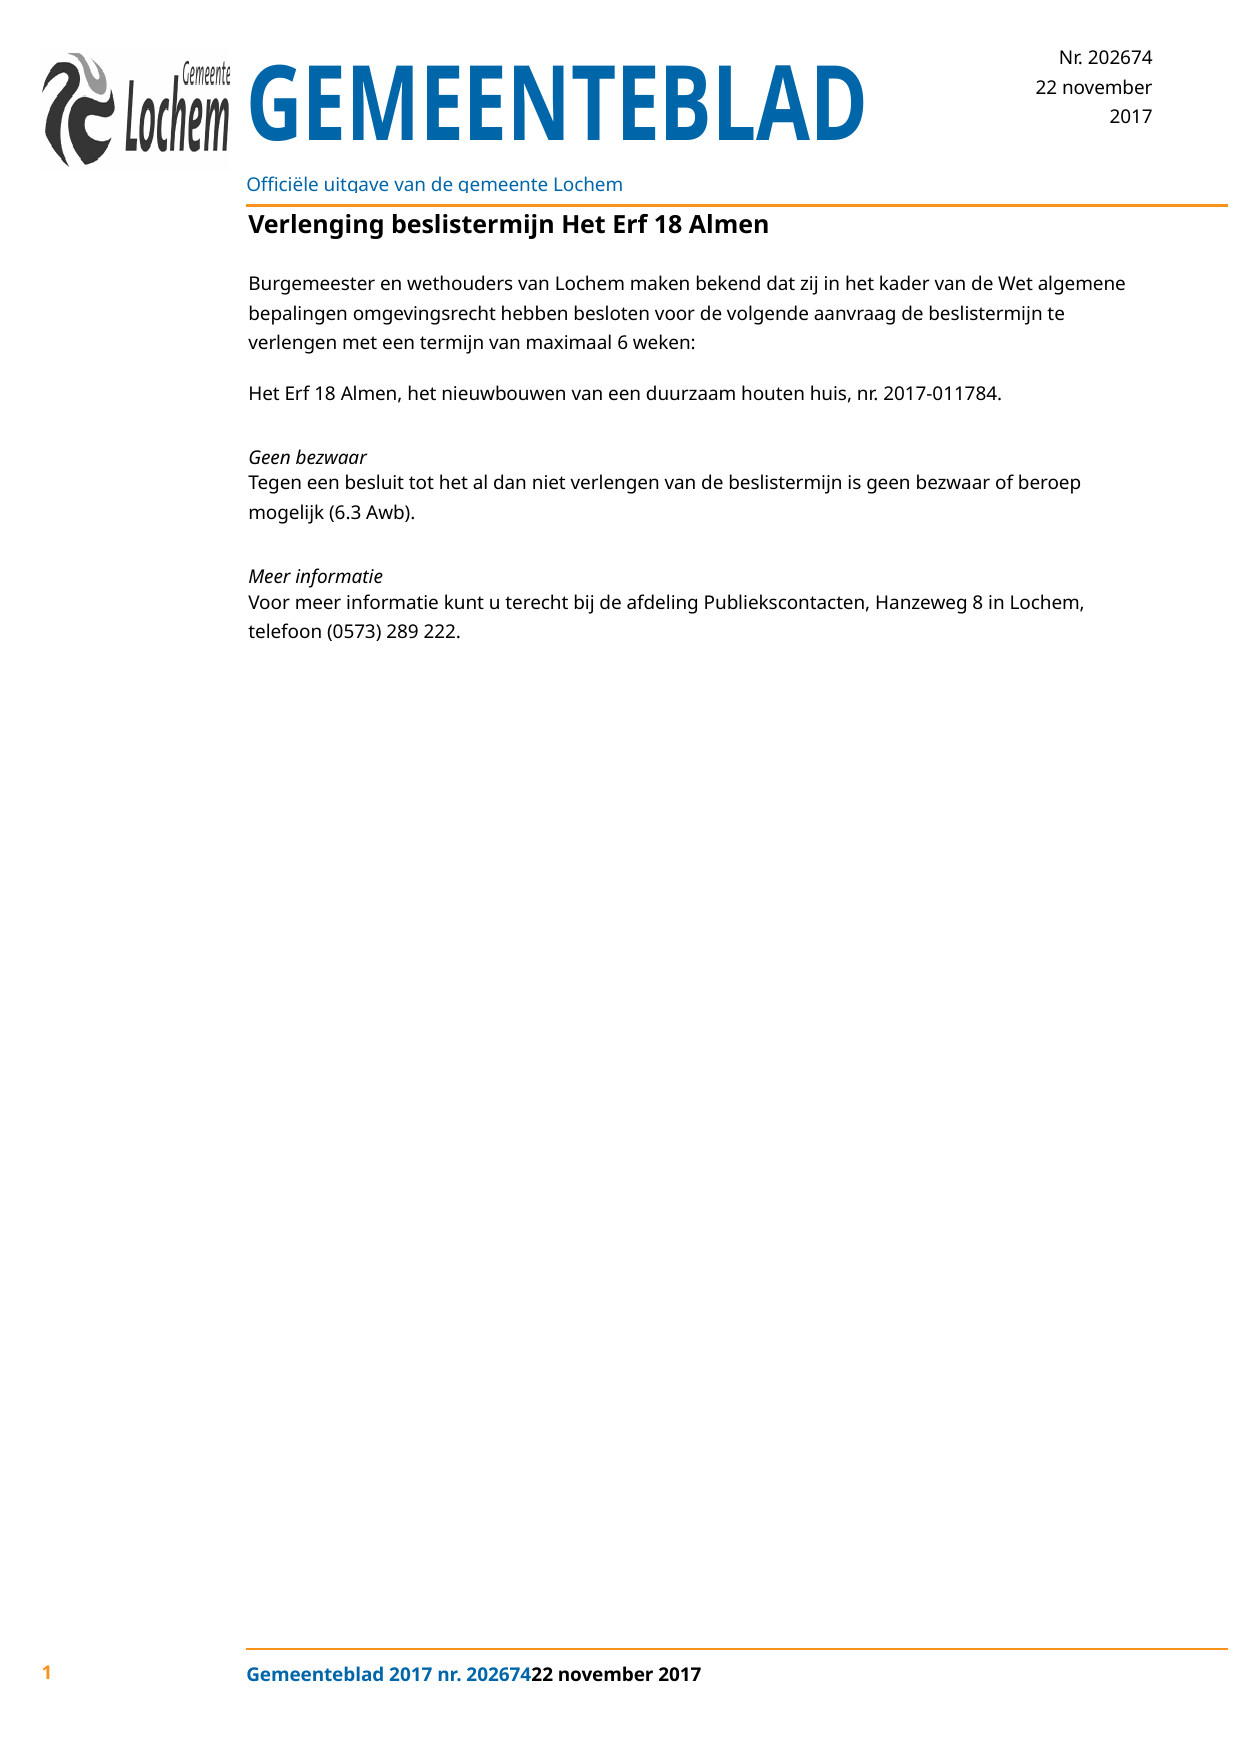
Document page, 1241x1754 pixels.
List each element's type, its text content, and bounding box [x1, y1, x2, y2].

picture [41, 47, 231, 172]
text Verlenging beslistermijn Het Erf 18 Almen [248, 207, 1152, 241]
text Meer informatie [248, 563, 1152, 589]
text Burgemeester en wethouders van Lochem maken bekend dat zij in het kader van de Wet algemene bepalingen omgevingsrecht hebben besloten voor de volgende aanvraag de beslistermijn te verlengen met een termijn van maximaal 6 weken: [248, 270, 1152, 355]
text Tegen een besluit tot het al dan niet verlengen van de beslistermijn is geen bezwaar of beroep mogelijk (6.3 Awb). [248, 469, 1152, 525]
text Voor meer informatie kunt u terecht bij de afdeling Publiekscontacten, Hanzeweg 8 in Lochem, telefoon (0573) 289 222. [248, 589, 1152, 644]
text Het Erf 18 Almen, het nieuwbouwen van een duurzaam houten huis, nr. 2017-011784. [248, 380, 1152, 406]
text Geen bezwaar [248, 444, 1152, 469]
